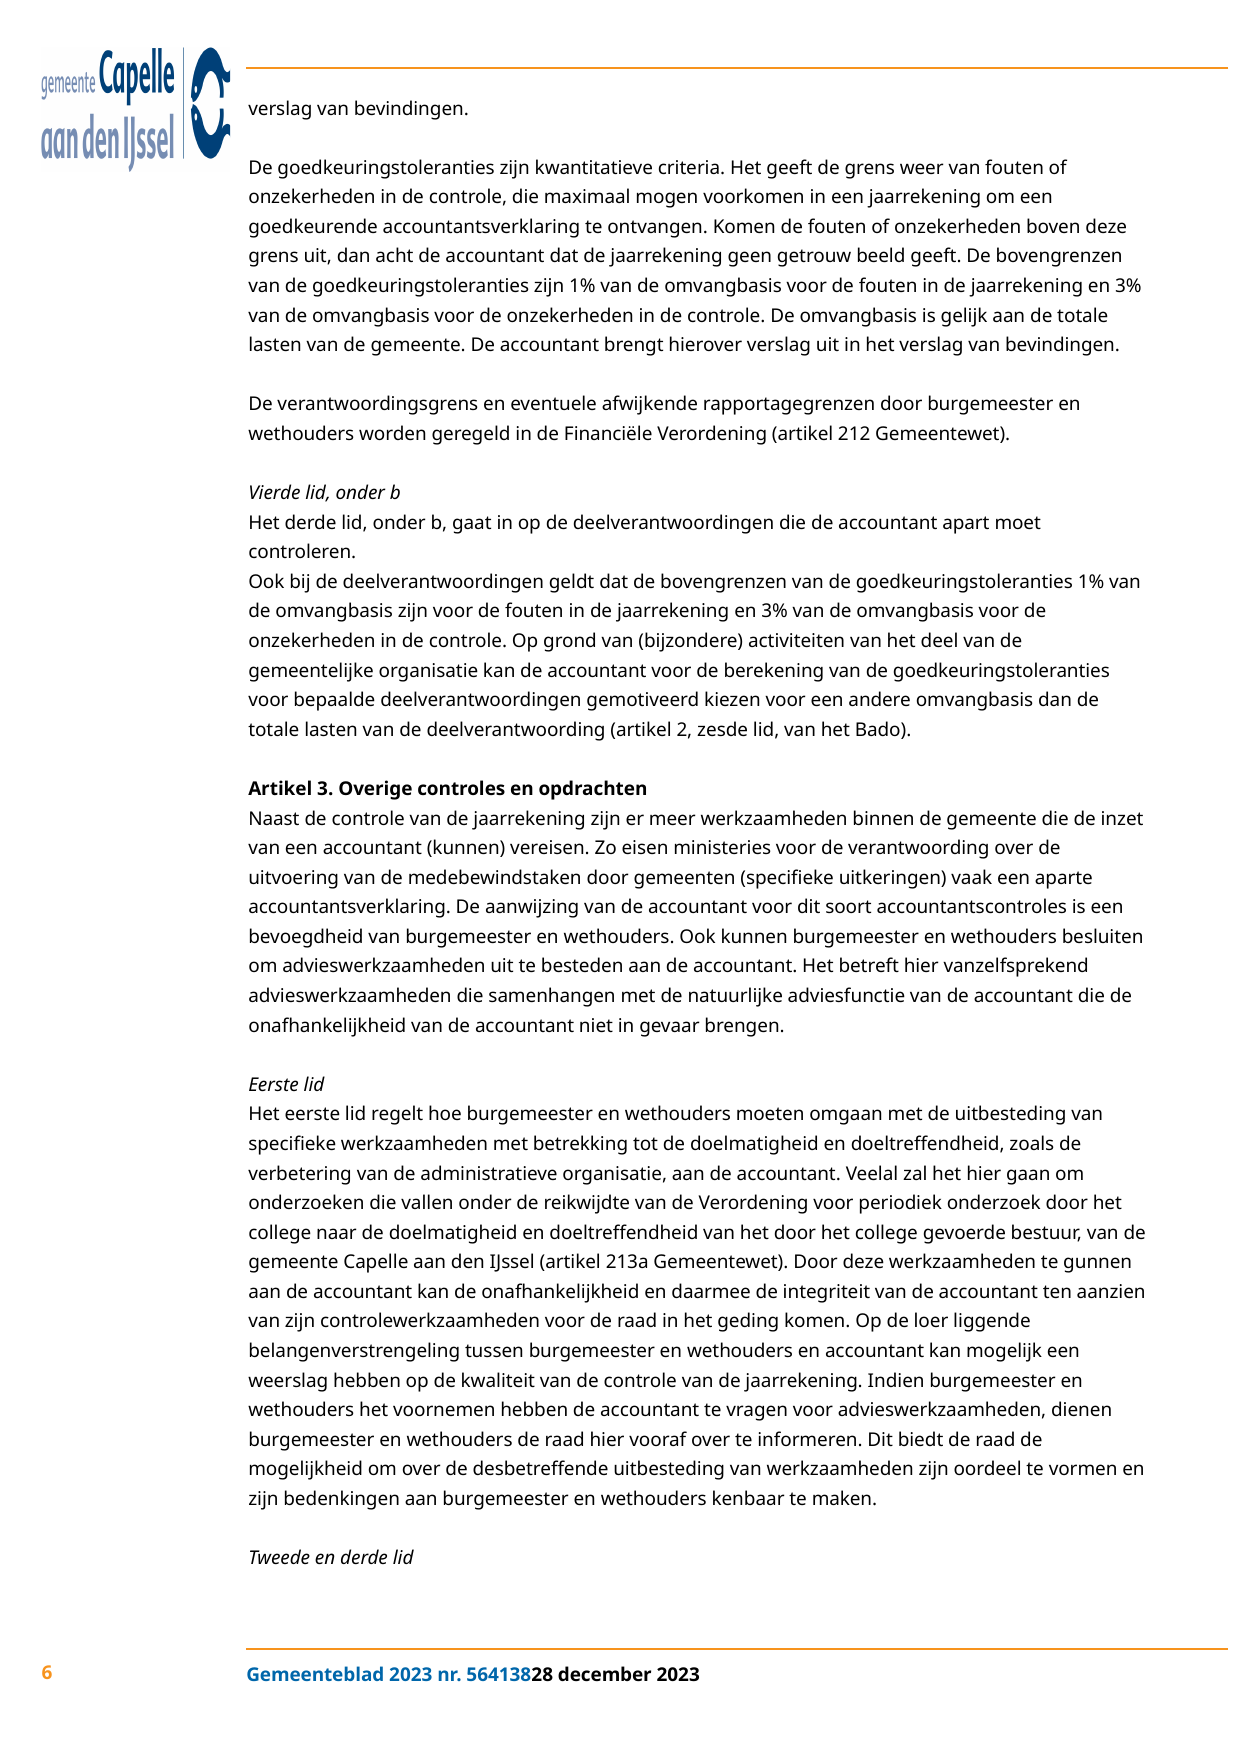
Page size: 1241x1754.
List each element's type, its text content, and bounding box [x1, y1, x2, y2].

text Eerste lid [248, 1071, 1152, 1097]
text Naast de controle van de jaarrekening zijn er meer werkzaamheden binnen de gemeente die de inzet van een accountant (kunnen) vereisen. Zo eisen ministeries voor de verantwoording over de uitvoering van de medebewindstaken door gemeenten (specifieke uitkeringen) vaak een aparte accountantsverklaring. De aanwijzing van de accountant voor dit soort accountantscontroles is een bevoegdheid van burgemeester en wethouders. Ook kunnen burgemeester en wethouders besluiten om advieswerkzaamheden uit te besteden aan de accountant. Het betreft hier vanzelfsprekend advieswerkzaamheden die samenhangen met de natuurlijke adviesfunctie van de accountant die de onafhankelijkheid van de accountant niet in gevaar brengen. [248, 805, 1152, 1038]
text Artikel 3. Overige controles en opdrachten [248, 775, 1152, 801]
text De goedkeuringstoleranties zijn kwantitatieve criteria. Het geeft de grens weer van fouten of onzekerheden in de controle, die maximaal mogen voorkomen in een jaarrekening om een goedkeurende accountantsverklaring te ontvangen. Komen de fouten of onzekerheden boven deze grens uit, dan acht de accountant dat de jaarrekening geen getrouw beeld geeft. De bovengrenzen van de goedkeuringstoleranties zijn 1% van de omvangbasis voor de fouten in de jaarrekening en 3% van de omvangbasis voor de onzekerheden in de controle. De omvangbasis is gelijk aan de totale lasten van de gemeente. De accountant brengt hierover verslag uit in het verslag van bevindingen. [248, 154, 1152, 357]
text Het derde lid, onder b, gaat in op de deelverantwoordingen die de accountant apart moet controleren. [248, 509, 1152, 564]
text De verantwoordingsgrens en eventuele afwijkende rapportagegrenzen door burgemeester en wethouders worden geregeld in de Financiële Verordening (artikel 212 Gemeentewet). [248, 391, 1152, 446]
text Tweede en derde lid [248, 1544, 1152, 1570]
text verslag van bevindingen. [248, 95, 1152, 121]
text Het eerste lid regelt hoe burgemeester en wethouders moeten omgaan met de uitbesteding van specifieke werkzaamheden met betrekking tot de doelmatigheid en doeltreffendheid, zoals de verbetering van de administratieve organisatie, aan de accountant. Veelal zal het hier gaan om onderzoeken die vallen onder de reikwijdte van de Verordening voor periodiek onderzoek door het college naar de doelmatigheid en doeltreffendheid van het door het college gevoerde bestuur, van de gemeente Capelle aan den IJssel (artikel 213a Gemeentewet). Door deze werkzaamheden te gunnen aan de accountant kan de onafhankelijkheid en daarmee de integriteit van de accountant ten aanzien van zijn controlewerkzaamheden voor de raad in het geding komen. Op de loer liggende belangenverstrengeling tussen burgemeester en wethouders en accountant kan mogelijk een weerslag hebben op de kwaliteit van de controle van de jaarrekening. Indien burgemeester en wethouders het voornemen hebben de accountant te vragen voor advieswerkzaamheden, dienen burgemeester en wethouders de raad hier vooraf over te informeren. Dit biedt de raad de mogelijkheid om over de desbetreffende uitbesteding van werkzaamheden zijn oordeel te vormen en zijn bedenkingen aan burgemeester en wethouders kenbaar te maken. [248, 1101, 1152, 1511]
text Vierde lid, onder b [248, 479, 1152, 505]
text Ook bij de deelverantwoordingen geldt dat de bovengrenzen van de goedkeuringstoleranties 1% van de omvangbasis zijn voor de fouten in de jaarrekening en 3% van de omvangbasis voor de onzekerheden in de controle. Op grond van (bijzondere) activiteiten van het deel van de gemeentelijke organisatie kan de accountant voor de berekening van de goedkeuringstoleranties voor bepaalde deelverantwoordingen gemotiveerd kiezen voor een andere omvangbasis dan de totale lasten van de deelverantwoording (artikel 2, zesde lid, van het Bado). [248, 568, 1152, 742]
picture [41, 47, 231, 172]
